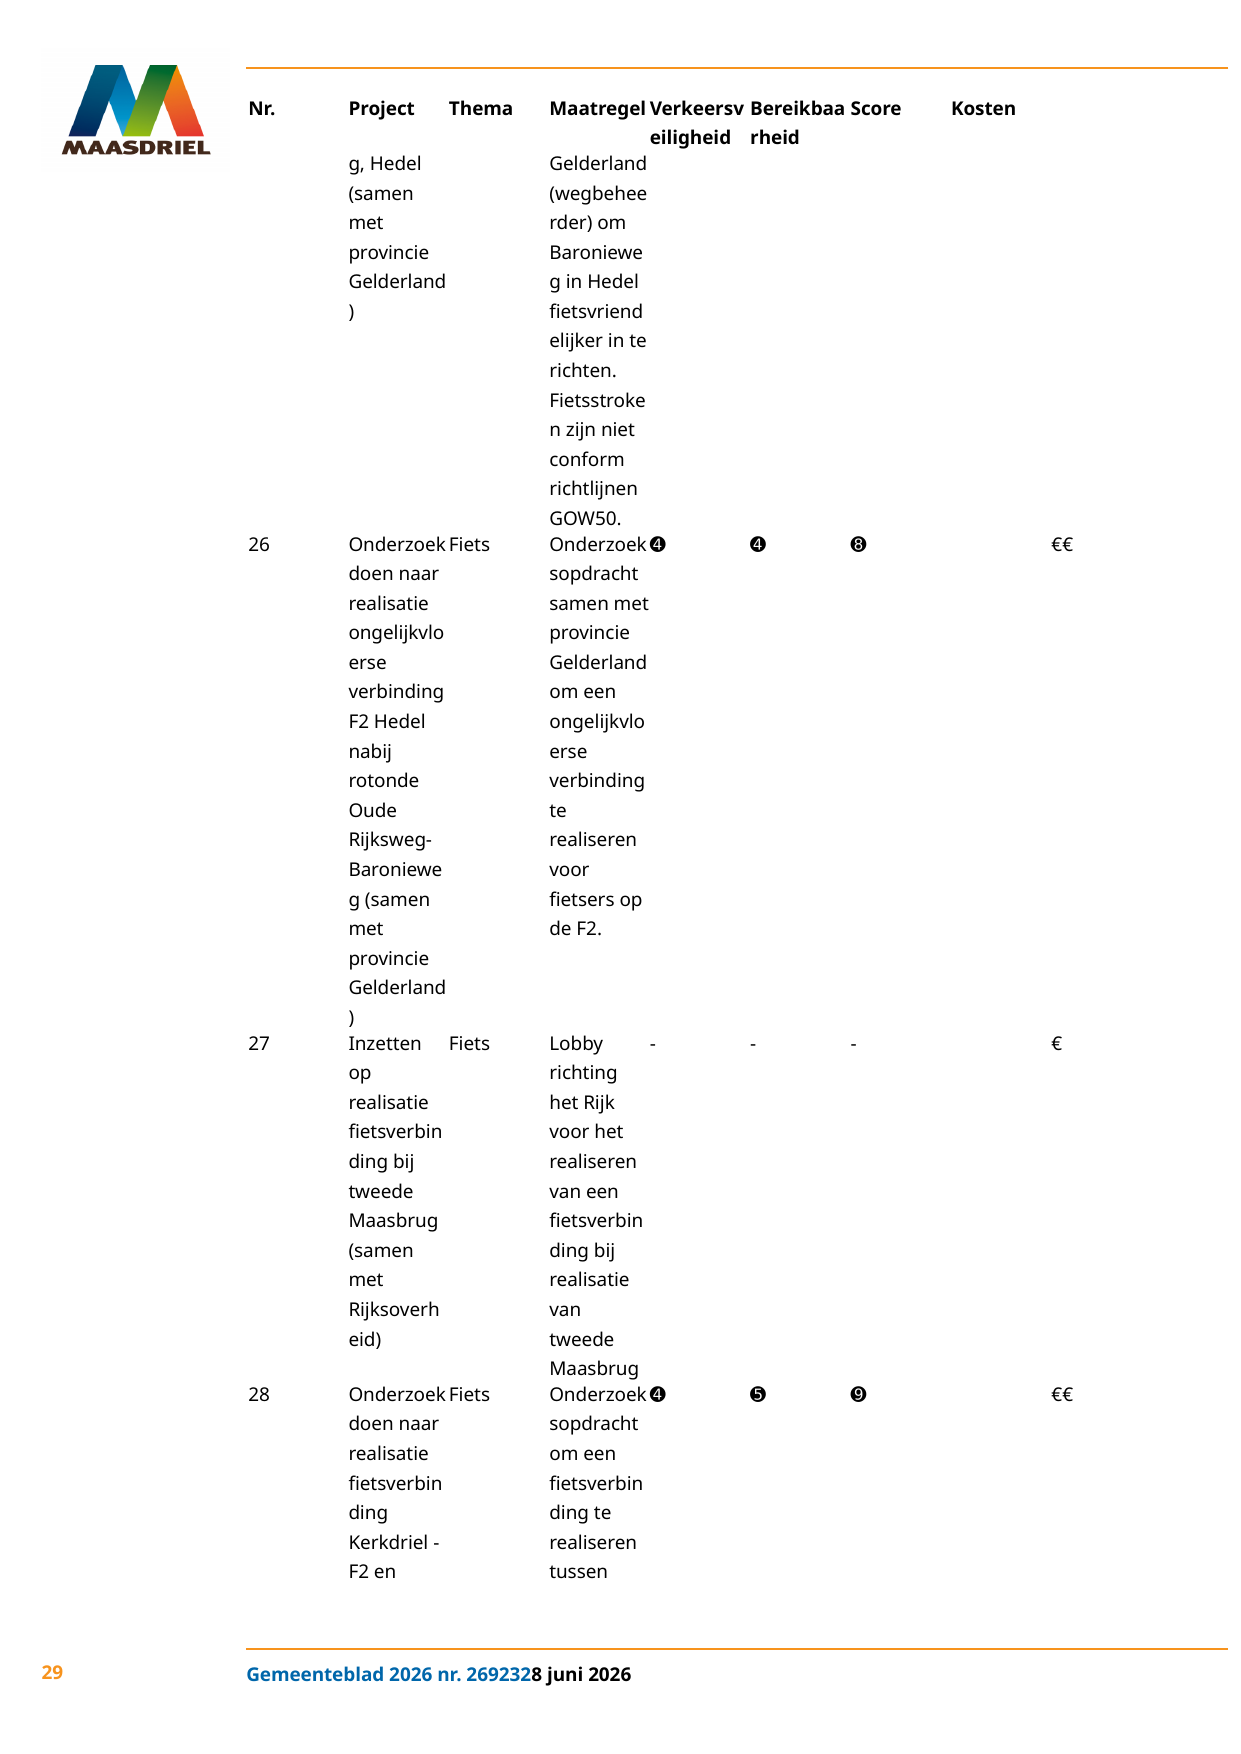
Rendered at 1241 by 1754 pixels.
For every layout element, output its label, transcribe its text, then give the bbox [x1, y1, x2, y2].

table_cell ➍ [650, 1381, 750, 1584]
picture [41, 47, 231, 172]
table_cell Gelderland (wegbeheerder) om Baronieweg in Hedel fietsvriendelijker in te richten. Fietsstroken zijn niet conform richtlijnen GOW50. [549, 150, 649, 531]
table_cell 27 [248, 1030, 348, 1381]
table_header Score [850, 95, 951, 150]
table_cell [248, 150, 348, 531]
table_header Nr. [248, 95, 348, 150]
table_cell 26 [248, 531, 348, 1030]
table_cell Fiets [449, 531, 549, 1030]
table_cell - [750, 150, 850, 531]
table_header Project [348, 95, 449, 150]
table_cell Fiets [449, 1381, 549, 1584]
table_header Kosten [951, 95, 1152, 150]
table_cell ➍ [750, 531, 850, 1030]
table_cell - [650, 150, 750, 531]
table_cell - [750, 1030, 850, 1381]
table_cell Onderzoeksopdracht om een fietsverbinding te realiseren tussen [549, 1381, 649, 1584]
table_header Bereikbaarheid [750, 95, 850, 150]
table_cell ➑ [850, 531, 1051, 1030]
table_cell Onderzoeksopdracht samen met provincie Gelderland om een ongelijkvloerse verbinding te realiseren voor fietsers op de F2. [549, 531, 649, 1030]
table_cell [1051, 150, 1152, 531]
table_cell [449, 150, 549, 531]
table_cell Fiets [449, 1030, 549, 1381]
table_cell ➒ [850, 1381, 1051, 1584]
table_cell €€ [1051, 1381, 1152, 1584]
table_cell €€ [1051, 531, 1152, 1030]
table_cell Lobby richting het Rijk voor het realiseren van een fietsverbinding bij realisatie van tweede Maasbrug [549, 1030, 649, 1381]
table_cell - [850, 1030, 1051, 1381]
table_cell ➎ [750, 1381, 850, 1584]
table_cell 28 [248, 1381, 348, 1584]
table_cell Inzetten op realisatie fietsverbinding bij tweede Maasbrug (samen met Rijksoverheid) [348, 1030, 449, 1381]
table_header Thema [449, 95, 549, 150]
table_cell - [850, 150, 1051, 531]
table_cell g, Hedel (samen met provincie Gelderland) [348, 150, 449, 531]
table_cell ➍ [650, 531, 750, 1030]
table_cell € [1051, 1030, 1152, 1381]
table_cell - [650, 1030, 750, 1381]
table_cell Onderzoek doen naar realisatie fietsverbinding Kerkdriel - F2 en [348, 1381, 449, 1584]
table_header Verkeersveiligheid [650, 95, 750, 150]
table_header Maatregel [549, 95, 649, 150]
table_cell Onderzoek doen naar realisatie ongelijkvloerse verbinding F2 Hedel nabij rotonde Oude Rijksweg-Baronieweg (samen met provincie Gelderland) [348, 531, 449, 1030]
